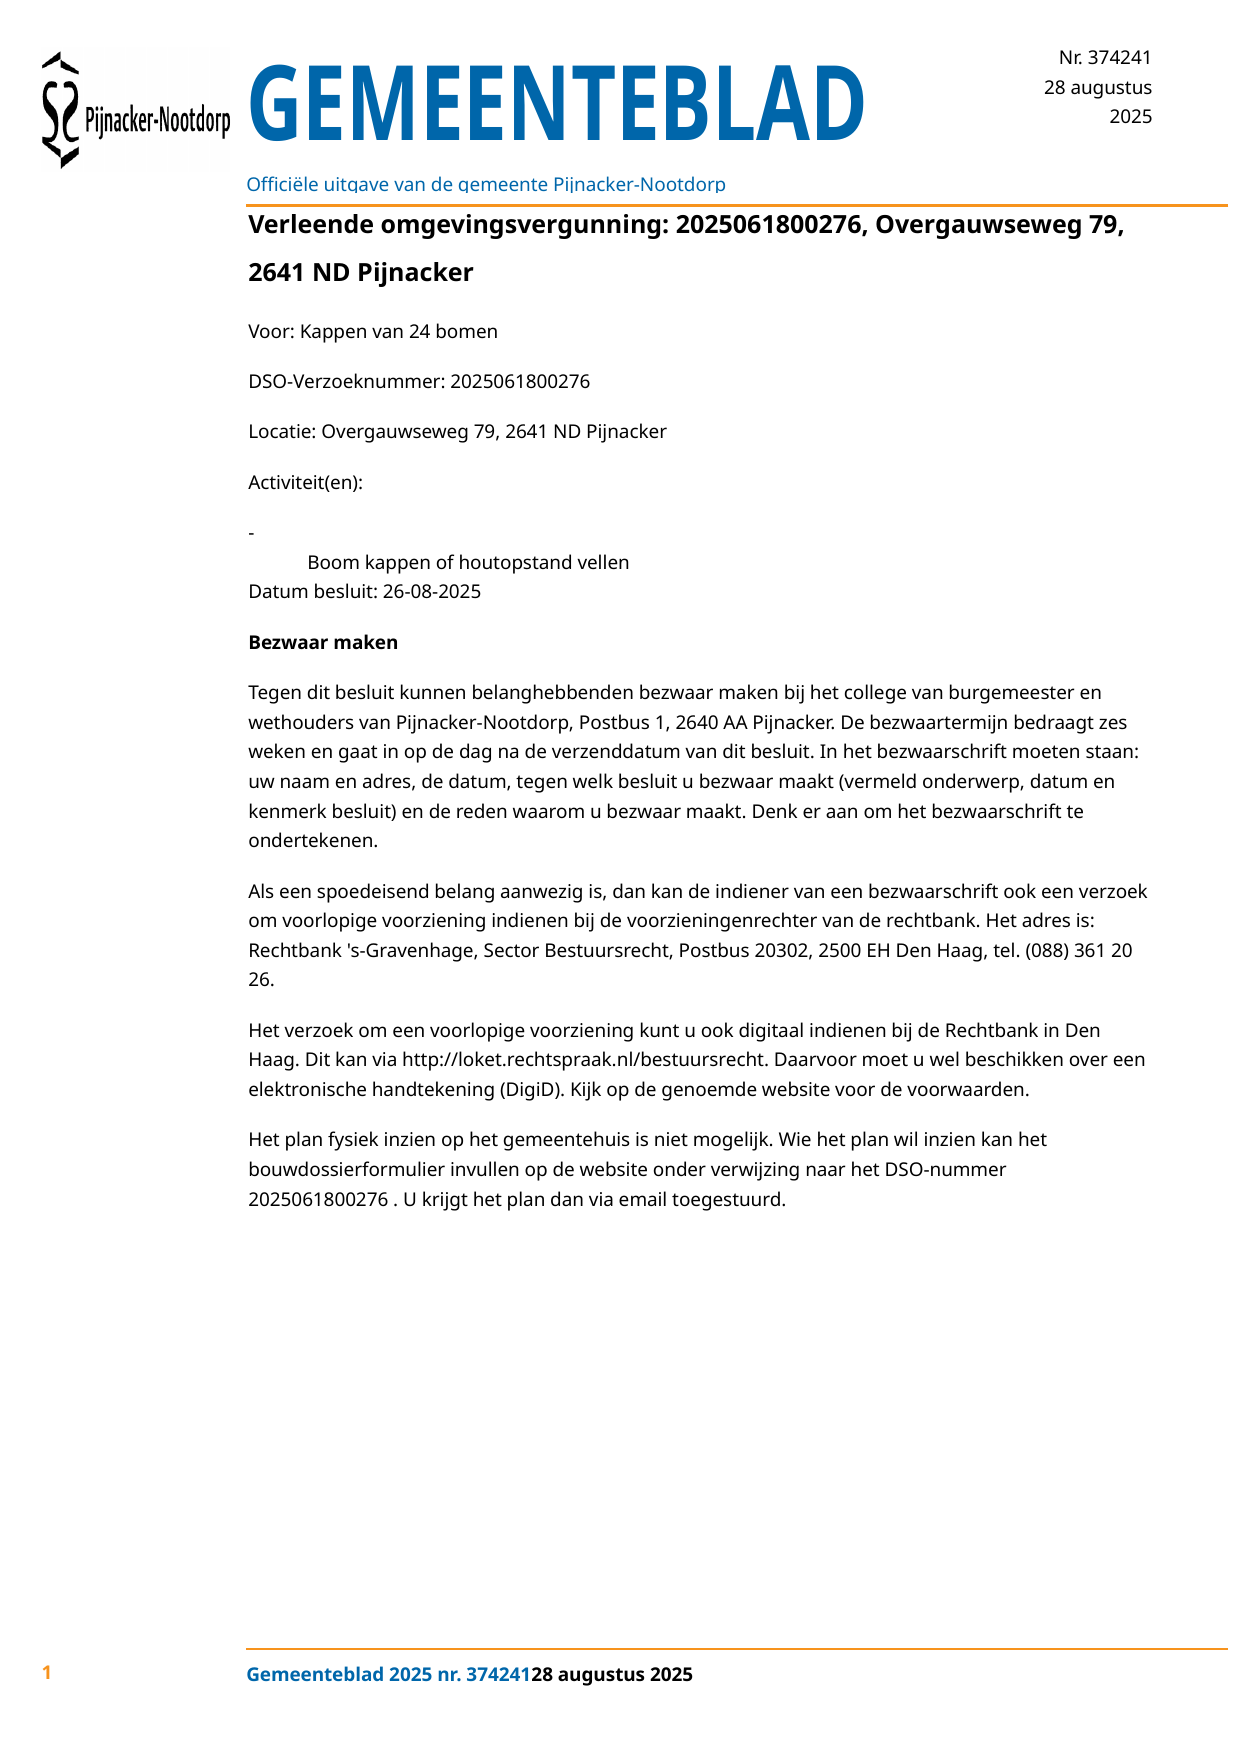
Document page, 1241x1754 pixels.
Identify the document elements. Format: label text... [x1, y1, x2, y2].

text Verleende omgevingsvergunning: 2025061800276, Overgauwseweg 79, 2641 ND Pijnacker [248, 207, 1152, 288]
text Locatie: Overgauwseweg 79, 2641 ND Pijnacker [248, 419, 1152, 444]
text Voor: Kappen van 24 bomen [248, 318, 1152, 344]
list Boom kappen of houtopstand vellen [248, 549, 1152, 575]
picture [41, 47, 231, 172]
text Tegen dit besluit kunnen belanghebbenden bezwaar maken bij het college van burgemeester en wethouders van Pijnacker-Nootdorp, Postbus 1, 2640 AA Pijnacker. De bezwaartermijn bedraagt zes weken en gaat in op de dag na de verzenddatum van dit besluit. In het bezwaarschrift moeten staan: uw naam en adres, de datum, tegen welk besluit u bezwaar maakt (vermeld onderwerp, datum en kenmerk besluit) en de reden waarom u bezwaar maakt. Denk er aan om het bezwaarschrift te ondertekenen. [248, 679, 1152, 853]
text Datum besluit: 26-08-2025 [248, 579, 1152, 604]
text Activiteit(en): [248, 469, 1152, 495]
text Het plan fysiek inzien op het gemeentehuis is niet mogelijk. Wie het plan wil inzien kan het bouwdossierformulier invullen op de website onder verwijzing naar het DSO-nummer 2025061800276 . U krijgt het plan dan via email toegestuurd. [248, 1127, 1152, 1212]
text DSO-Verzoeknummer: 2025061800276 [248, 368, 1152, 394]
text Het verzoek om een voorlopige voorziening kunt u ook digitaal indienen bij de Rechtbank in Den Haag. Dit kan via http://loket.rechtspraak.nl/bestuursrecht. Daarvoor moet u wel beschikken over een elektronische handtekening (DigiD). Kijk op de genoemde website voor de voorwaarden. [248, 1017, 1152, 1102]
text Als een spoedeisend belang aanwezig is, dan kan de indiener van een bezwaarschrift ook een verzoek om voorlopige voorziening indienen bij de voorzieningenrechter van de rechtbank. Het adres is: Rechtbank 's-Gravenhage, Sector Bestuursrecht, Postbus 20302, 2500 EH Den Haag, tel. (088) 361 20 26. [248, 878, 1152, 992]
text Bezwaar maken [248, 629, 1152, 655]
